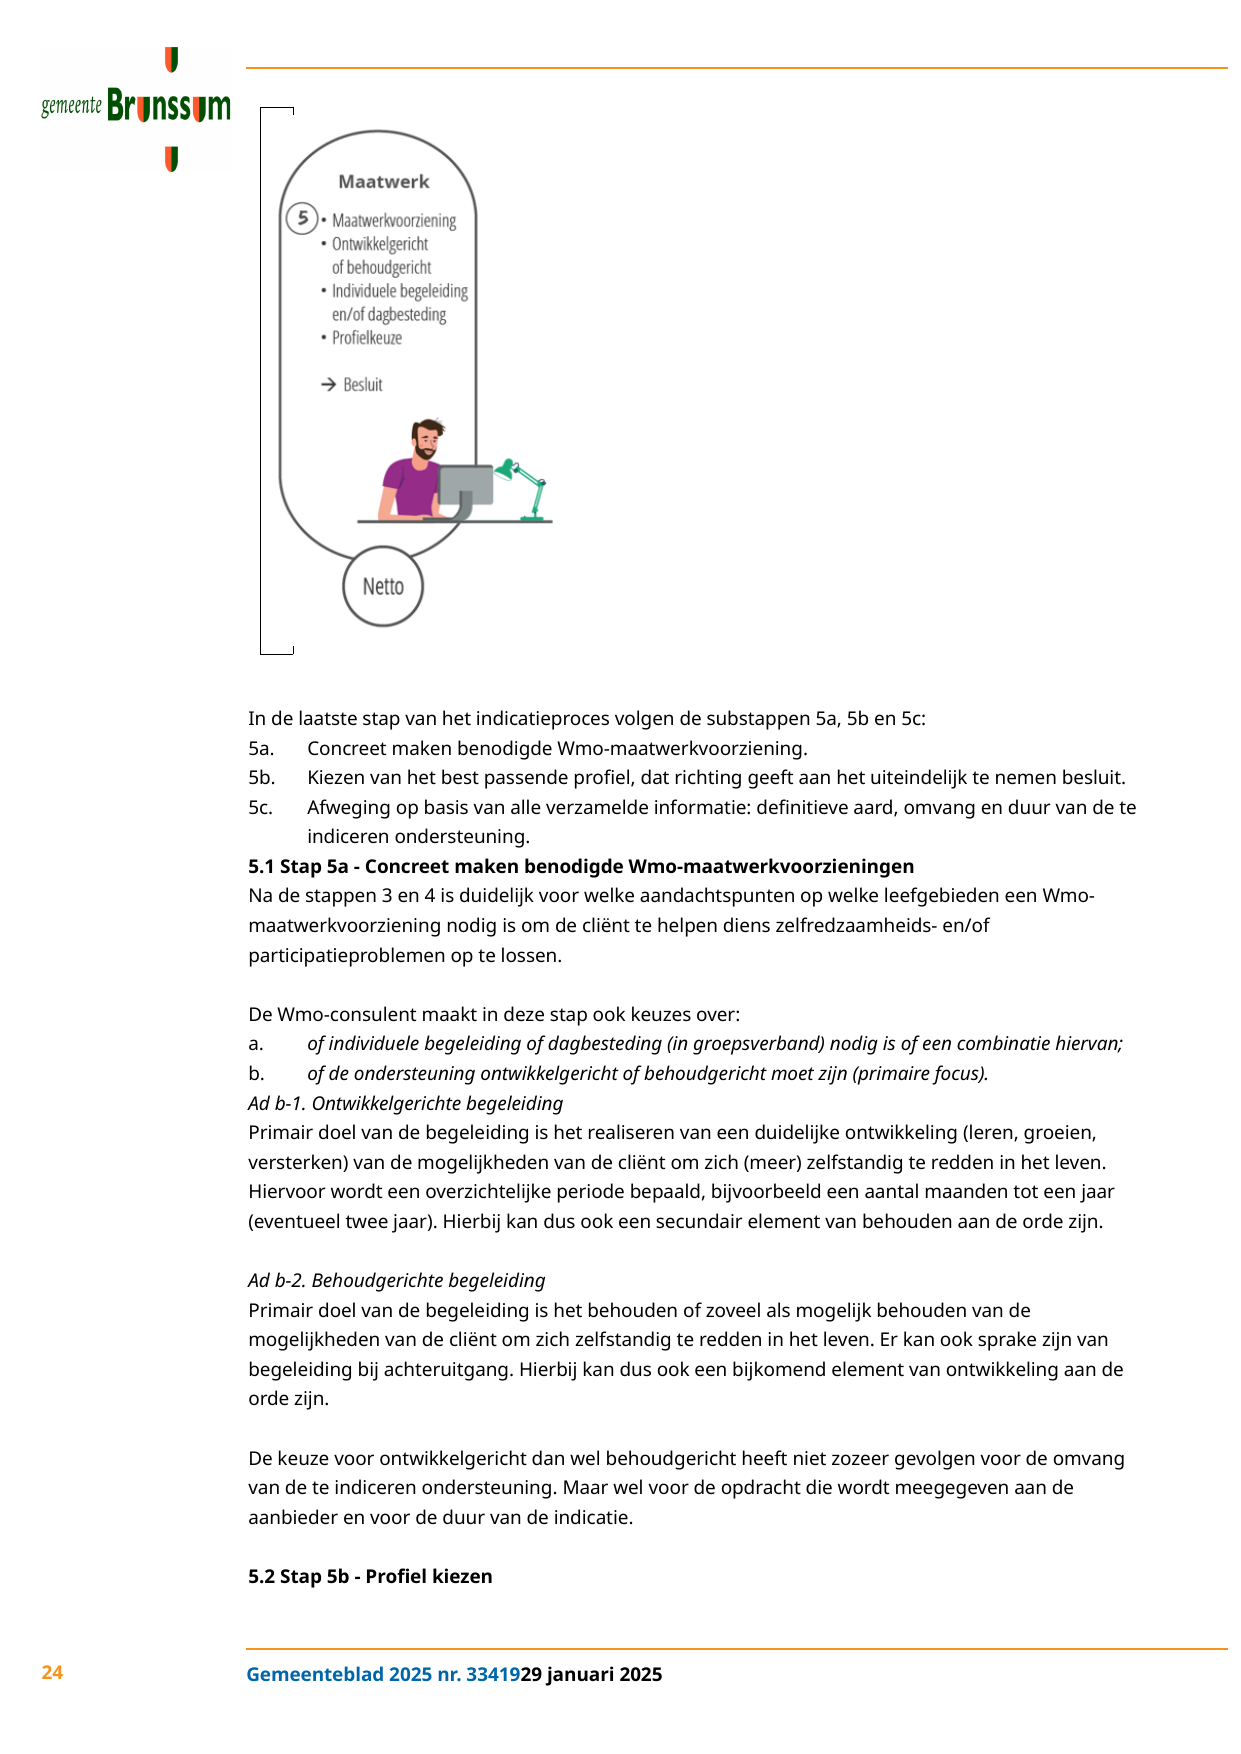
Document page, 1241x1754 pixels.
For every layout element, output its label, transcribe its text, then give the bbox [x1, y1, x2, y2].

list of de ondersteuning ontwikkelgericht of behoudgericht moet zijn (primaire focus). [248, 1060, 1152, 1086]
list of individuele begeleiding of dagbesteding (in groepsverband) nodig is of een combinatie hiervan; [248, 1031, 1152, 1056]
text 5.1 Stap 5a - Concreet maken benodigde Wmo-maatwerkvoorzieningen [248, 853, 1152, 879]
list Kiezen van het best passende profiel, dat richting geeft aan het uiteindelijk te nemen besluit. [248, 764, 1152, 790]
text Ad b-2. Behoudgerichte begeleiding [248, 1267, 1152, 1293]
text Na de stappen 3 en 4 is duidelijk voor welke aandachtspunten op welke leefgebieden een Wmo-maatwerkvoorziening nodig is om de cliënt te helpen diens zelfredzaamheids- en/of participatieproblemen op te lossen. [248, 883, 1152, 968]
text De keuze voor ontwikkelgericht dan wel behoudgericht heeft niet zozeer gevolgen voor de omvang van de te indiceren ondersteuning. Maar wel voor de opdracht die wordt meegegeven aan de aanbieder en voor de duur van de indicatie. [248, 1445, 1152, 1530]
text De Wmo-consulent maakt in deze stap ook keuzes over: [248, 1001, 1152, 1027]
picture [268, 115, 559, 646]
list Concreet maken benodigde Wmo-maatwerkvoorziening. [248, 735, 1152, 761]
text Primair doel van de begeleiding is het behouden of zoveel als mogelijk behouden van de mogelijkheden van de cliënt om zich zelfstandig te redden in het leven. Er kan ook sprake zijn van begeleiding bij achteruitgang. Hierbij kan dus ook een bijkomend element van ontwikkeling aan de orde zijn. [248, 1297, 1152, 1411]
text In de laatste stap van het indicatieproces volgen de substappen 5a, 5b en 5c: [248, 705, 1152, 731]
text Primair doel van de begeleiding is het realiseren van een duidelijke ontwikkeling (leren, groeien, versterken) van de mogelijkheden van de cliënt om zich (meer) zelfstandig te redden in het leven. Hiervoor wordt een overzichtelijke periode bepaald, bijvoorbeeld een aantal maanden tot een jaar (eventueel twee jaar). Hierbij kan dus ook een secundair element van behouden aan de orde zijn. [248, 1119, 1152, 1234]
text Ad b-1. Ontwikkelgerichte begeleiding [248, 1090, 1152, 1116]
picture [41, 47, 231, 172]
list Afweging op basis van alle verzamelde informatie: definitieve aard, omvang en duur van de te indiceren ondersteuning. [248, 794, 1152, 849]
text 5.2 Stap 5b - Profiel kiezen [248, 1563, 1152, 1589]
